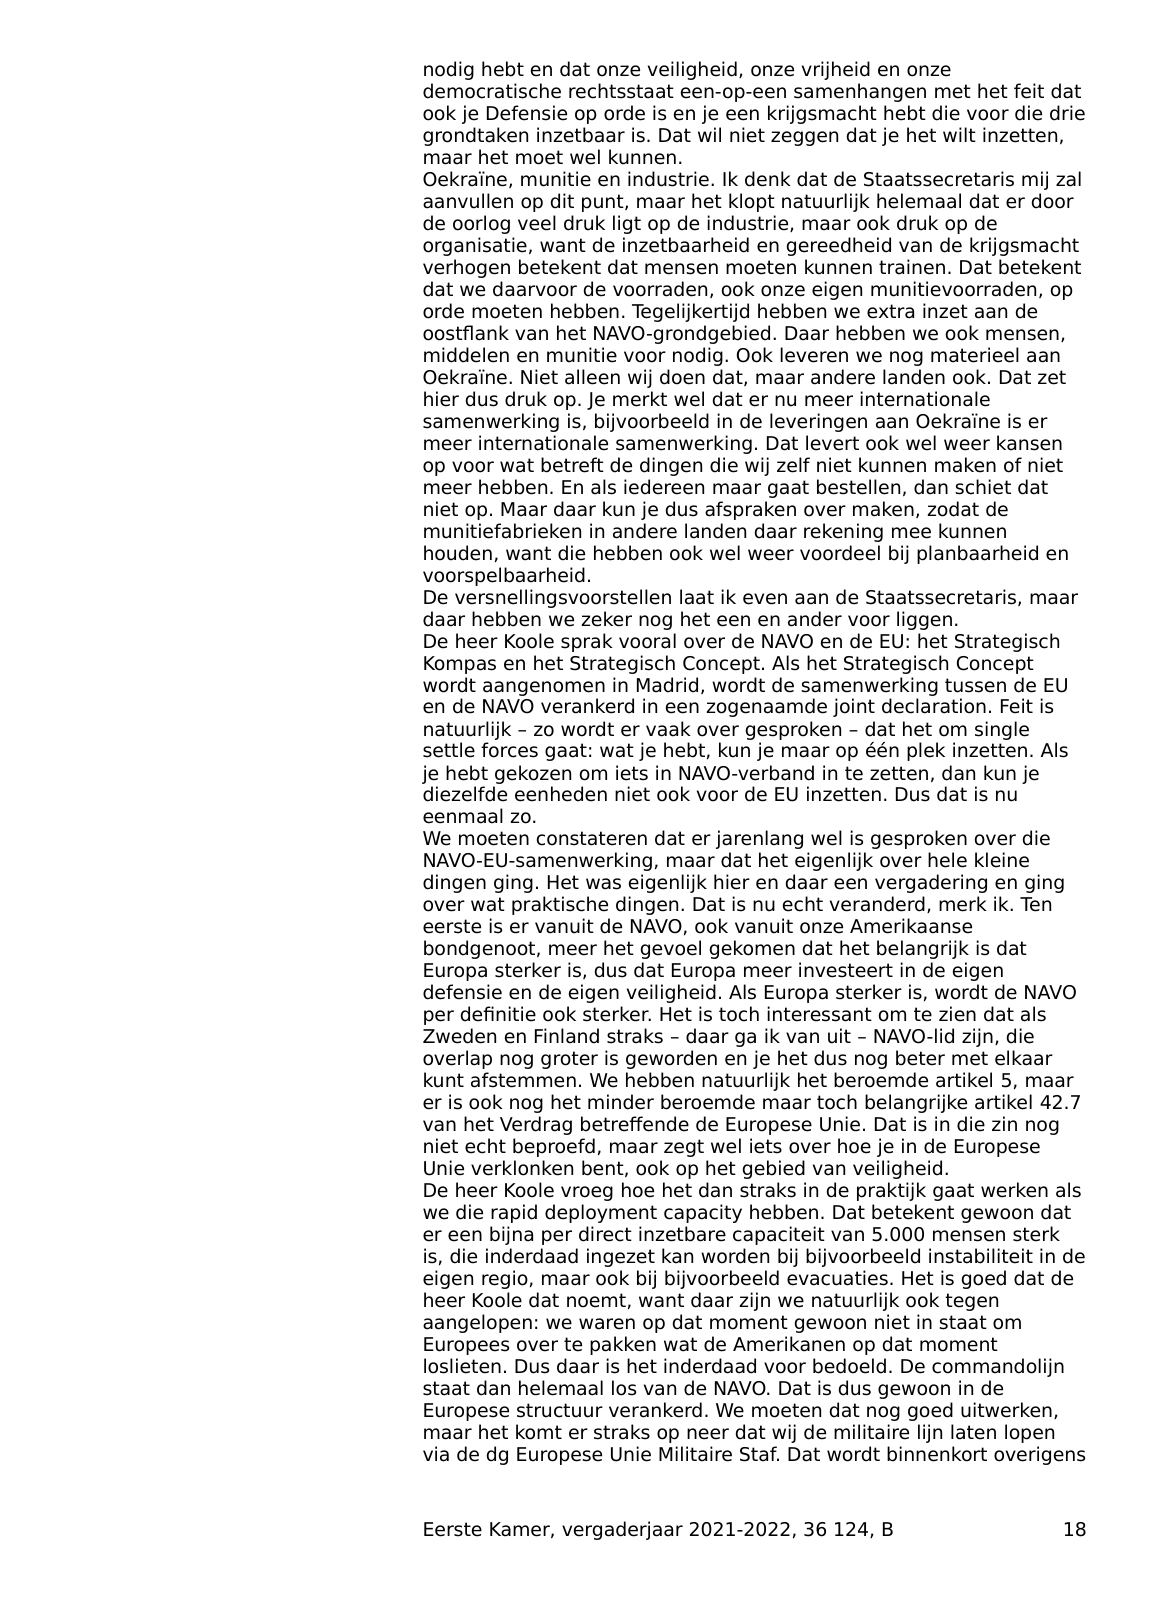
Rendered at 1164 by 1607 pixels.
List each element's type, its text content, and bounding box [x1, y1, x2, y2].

text nodig hebt en dat onze veiligheid, onze vrijheid en onze democratische rechtsstaat een-op-een samenhangen met het feit dat ook je Defensie op orde is en je een krijgsmacht hebt die voor die drie grondtaken inzetbaar is. Dat wil niet zeggen dat je het wilt inzetten, maar het moet wel kunnen. [422, 59, 1087, 169]
text Oekraïne, munitie en industrie. Ik denk dat de Staatssecretaris mij zal aanvullen op dit punt, maar het klopt natuurlijk helemaal dat er door de oorlog veel druk ligt op de industrie, maar ook druk op de organisatie, want de inzetbaarheid en gereedheid van de krijgsmacht verhogen betekent dat mensen moeten kunnen trainen. Dat betekent dat we daarvoor de voorraden, ook onze eigen munitievoorraden, op orde moeten hebben. Tegelijkertijd hebben we extra inzet aan de oostflank van het NAVO-grondgebied. Daar hebben we ook mensen, middelen en munitie voor nodig. Ook leveren we nog materieel aan Oekraïne. Niet alleen wij doen dat, maar andere landen ook. Dat zet hier dus druk op. Je merkt wel dat er nu meer internationale samenwerking is, bijvoorbeeld in de leveringen aan Oekraïne is er meer internationale samenwerking. Dat levert ook wel weer kansen op voor wat betreft de dingen die wij zelf niet kunnen maken of niet meer hebben. En als iedereen maar gaat bestellen, dan schiet dat niet op. Maar daar kun je dus afspraken over maken, zodat de munitiefabrieken in andere landen daar rekening mee kunnen houden, want die hebben ook wel weer voordeel bij planbaarheid en voorspelbaarheid. [422, 169, 1087, 587]
text De versnellingsvoorstellen laat ik even aan de Staatssecretaris, maar daar hebben we zeker nog het een en ander voor liggen. [422, 587, 1087, 631]
text De heer Koole sprak vooral over de NAVO en de EU: het Strategisch Kompas en het Strategisch Concept. Als het Strategisch Concept wordt aangenomen in Madrid, wordt de samenwerking tussen de EU en de NAVO verankerd in een zogenaamde joint declaration. Feit is natuurlijk – zo wordt er vaak over gesproken – dat het om single settle forces gaat: wat je hebt, kun je maar op één plek inzetten. Als je hebt gekozen om iets in NAVO-verband in te zetten, dan kun je diezelfde eenheden niet ook voor de EU inzetten. Dus dat is nu eenmaal zo. [422, 631, 1087, 828]
text De heer Koole vroeg hoe het dan straks in de praktijk gaat werken als we die rapid deployment capacity hebben. Dat betekent gewoon dat er een bijna per direct inzetbare capaciteit van 5.000 mensen sterk is, die inderdaad ingezet kan worden bij bijvoorbeeld instabiliteit in de eigen regio, maar ook bij bijvoorbeeld evacuaties. Het is goed dat de heer Koole dat noemt, want daar zijn we natuurlijk ook tegen aangelopen: we waren op dat moment gewoon niet in staat om Europees over te pakken wat de Amerikanen op dat moment loslieten. Dus daar is het inderdaad voor bedoeld. De commandolijn staat dan helemaal los van de NAVO. Dat is dus gewoon in de Europese structuur verankerd. We moeten dat nog goed uitwerken, maar het komt er straks op neer dat wij de militaire lijn laten lopen via de dg Europese Unie Militaire Staf. Dat wordt binnenkort overigens [422, 1180, 1087, 1466]
text We moeten constateren dat er jarenlang wel is gesproken over die NAVO-EU-samenwerking, maar dat het eigenlijk over hele kleine dingen ging. Het was eigenlijk hier en daar een vergadering en ging over wat praktische dingen. Dat is nu echt veranderd, merk ik. Ten eerste is er vanuit de NAVO, ook vanuit onze Amerikaanse bondgenoot, meer het gevoel gekomen dat het belangrijk is dat Europa sterker is, dus dat Europa meer investeert in de eigen defensie en de eigen veiligheid. Als Europa sterker is, wordt de NAVO per definitie ook sterker. Het is toch interessant om te zien dat als Zweden en Finland straks – daar ga ik van uit – NAVO-lid zijn, die overlap nog groter is geworden en je het dus nog beter met elkaar kunt afstemmen. We hebben natuurlijk het beroemde artikel 5, maar er is ook nog het minder beroemde maar toch belangrijke artikel 42.7 van het Verdrag betreffende de Europese Unie. Dat is in die zin nog niet echt beproefd, maar zegt wel iets over hoe je in de Europese Unie verklonken bent, ook op het gebied van veiligheid. [422, 828, 1087, 1180]
